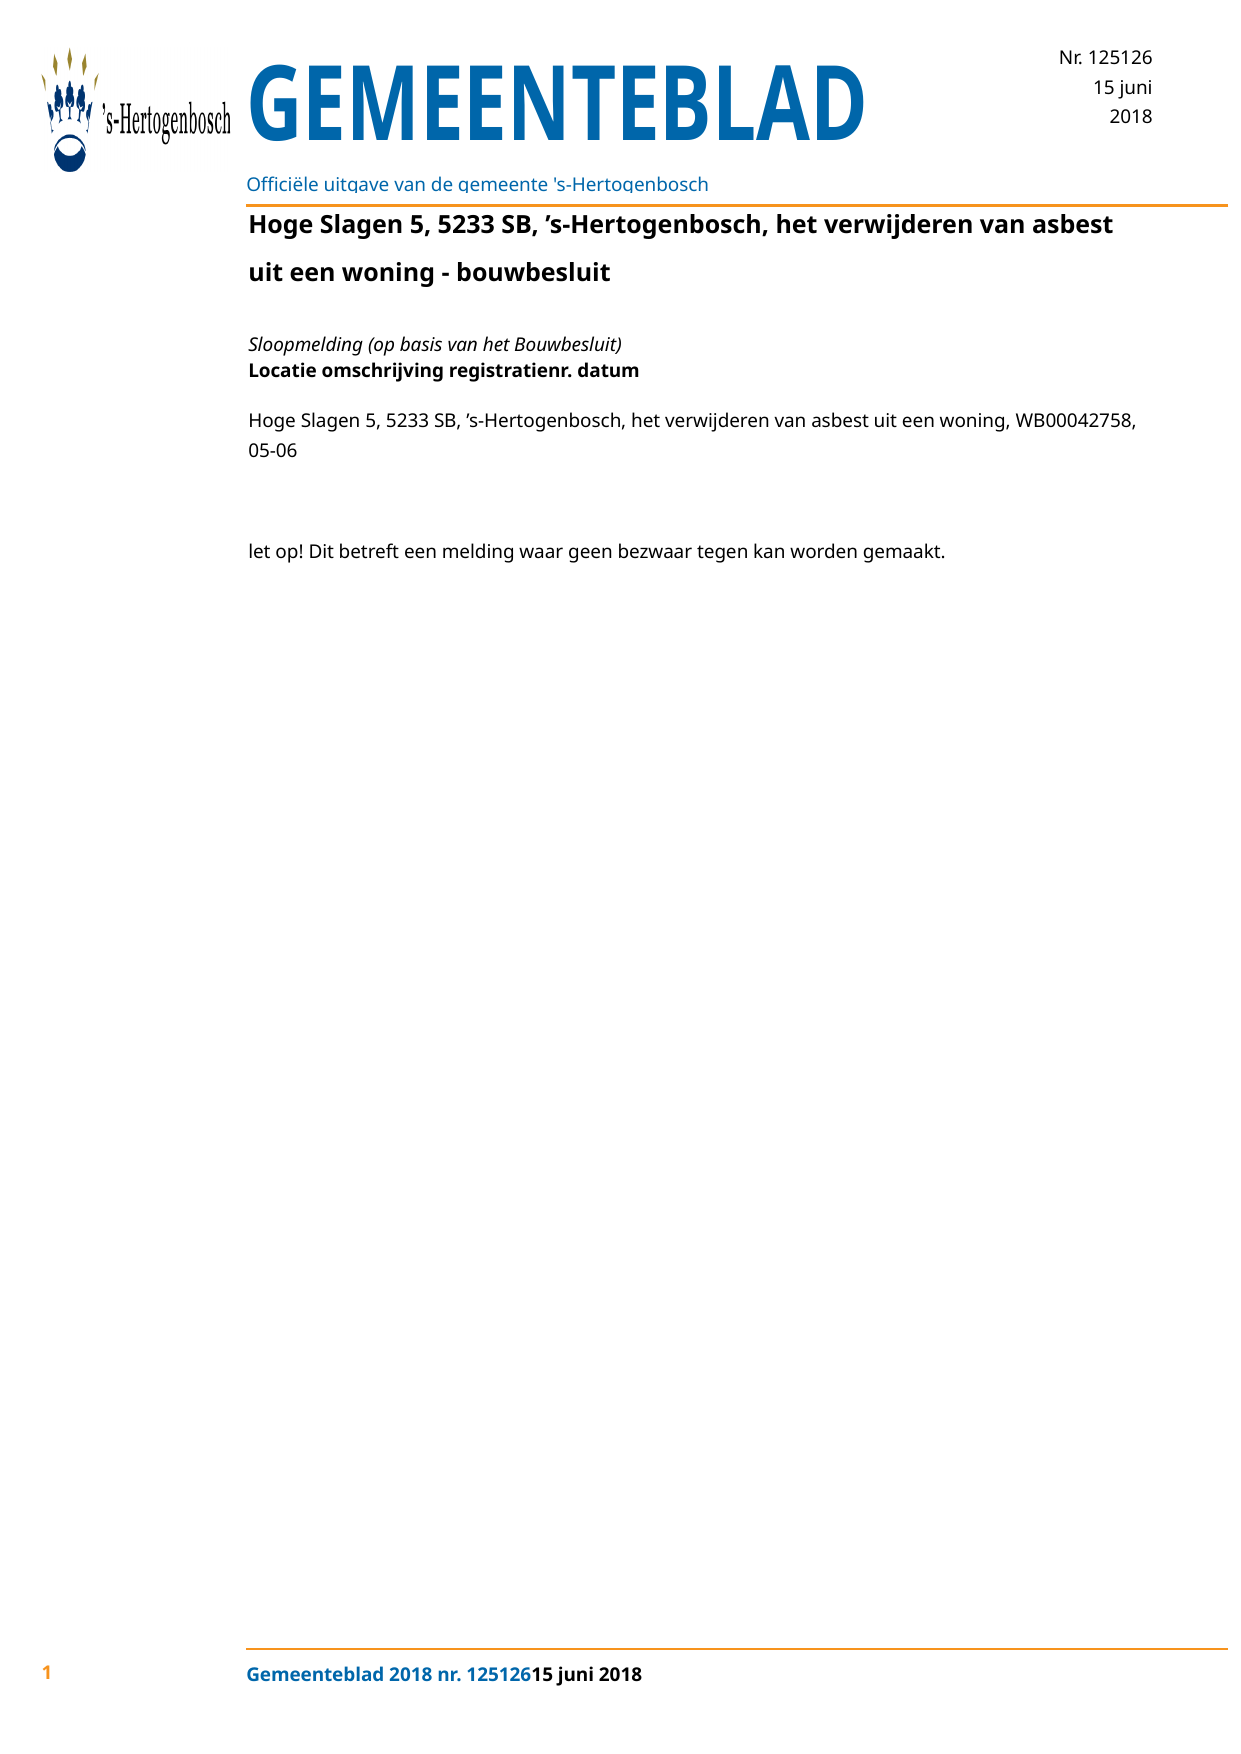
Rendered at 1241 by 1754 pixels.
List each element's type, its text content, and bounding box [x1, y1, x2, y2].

text Hoge Slagen 5, 5233 SB, ’s-Hertogenbosch, het verwijderen van asbest uit een woning - bouwbesluit [248, 207, 1152, 288]
text Hoge Slagen 5, 5233 SB, ’s-Hertogenbosch, het verwijderen van asbest uit een woning, WB00042758, 05-06 [248, 408, 1152, 463]
text let op! Dit betreft een melding waar geen bezwaar tegen kan worden gemaakt. [248, 538, 1152, 564]
text Sloopmelding (op basis van het Bouwbesluit) [248, 331, 1152, 357]
picture [41, 47, 231, 172]
text Locatie omschrijving registratienr. datum [248, 357, 1152, 383]
